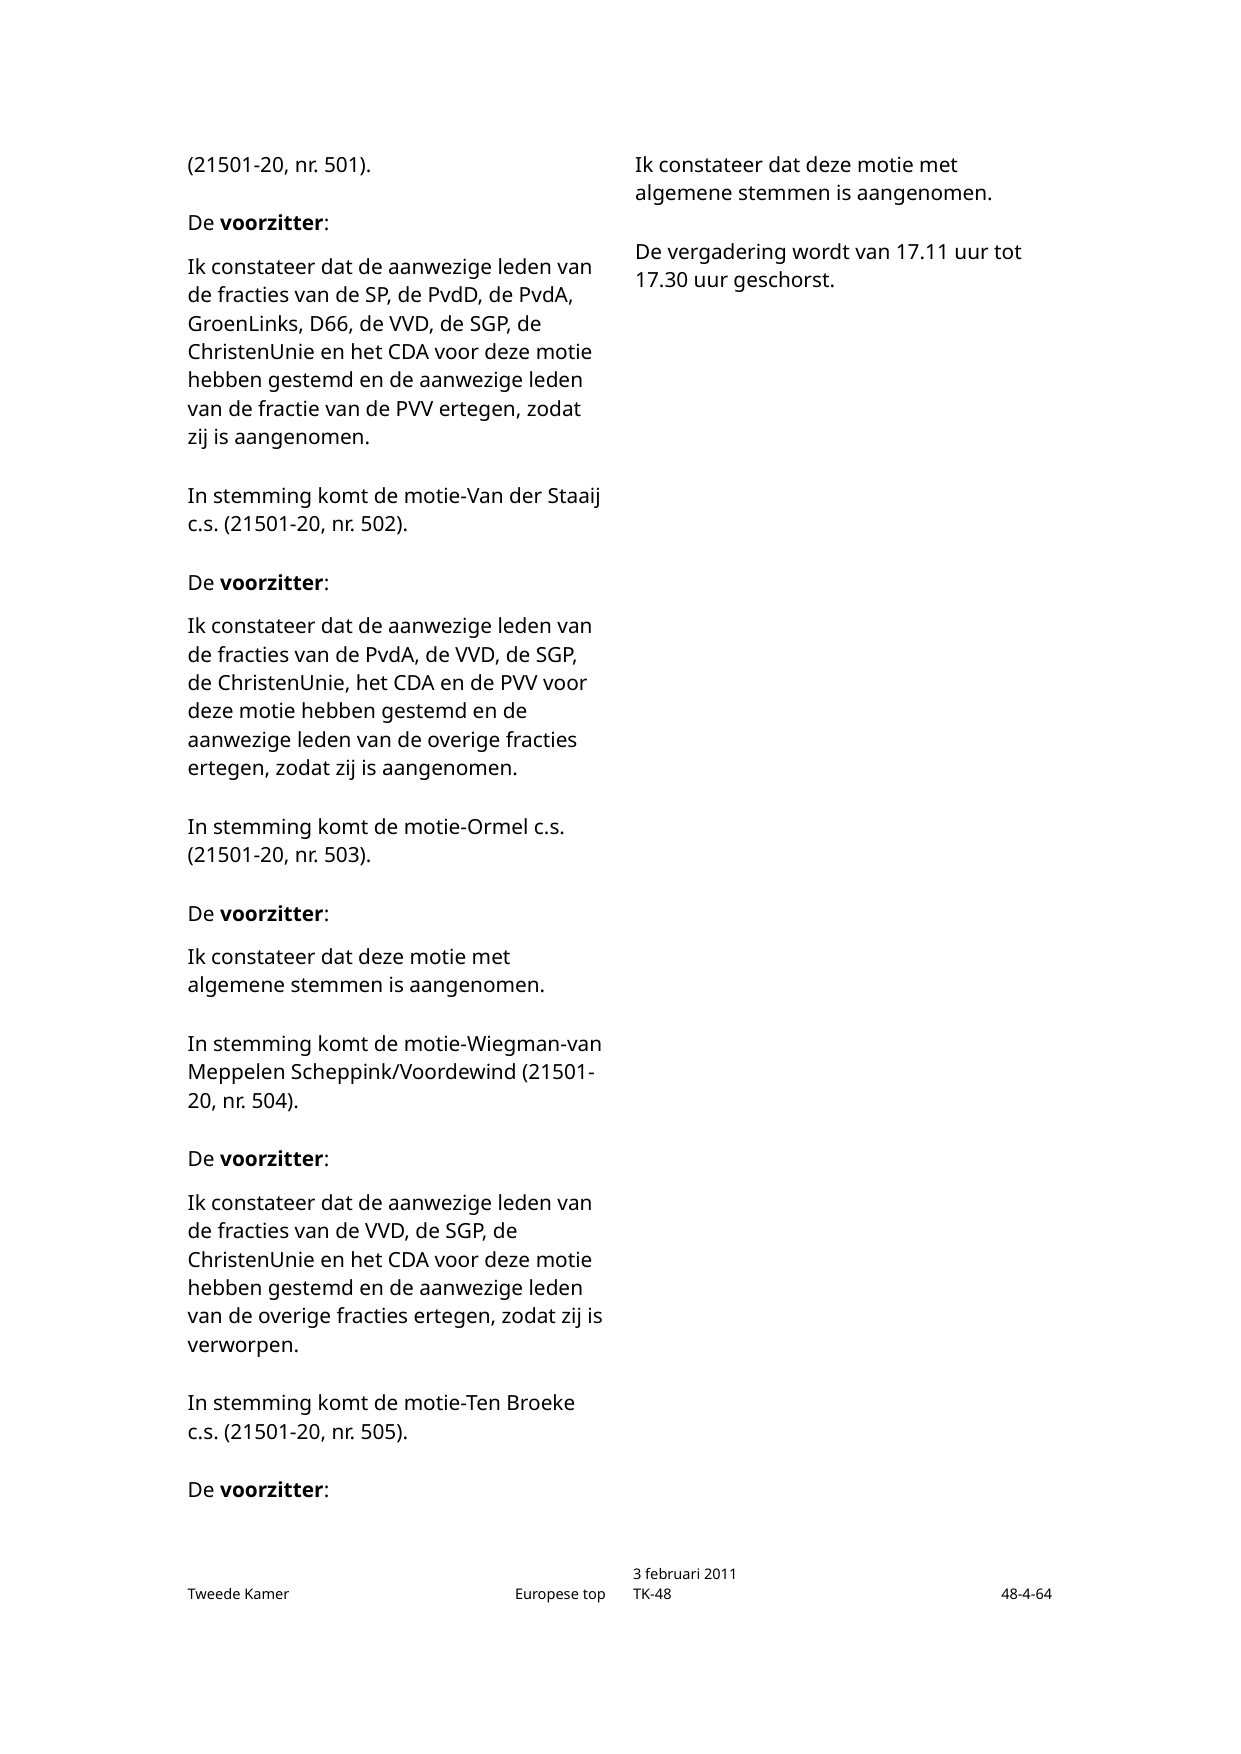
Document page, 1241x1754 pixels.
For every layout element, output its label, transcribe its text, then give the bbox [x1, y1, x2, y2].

text In stemming komt de motie-Van der Staaij c.s. (21501-20, nr. 502). [187, 481, 605, 538]
text De voorzitter: [187, 1475, 605, 1504]
text De voorzitter: [187, 899, 605, 927]
text Ik constateer dat de aanwezige leden van de fracties van de PvdA, de VVD, de SGP, de ChristenUnie, het CDA en de PVV voor deze motie hebben gestemd en de aanwezige leden van de overige fracties ertegen, zodat zij is aangenomen. [187, 611, 605, 782]
text Ik constateer dat de aanwezige leden van de fracties van de SP, de PvdD, de PvdA, GroenLinks, D66, de VVD, de SGP, de ChristenUnie en het CDA voor deze motie hebben gestemd en de aanwezige leden van de fractie van de PVV ertegen, zodat zij is aangenomen. [187, 252, 605, 451]
text In stemming komt de motie-Ormel c.s. (21501-20, nr. 503). [187, 812, 605, 869]
text De voorzitter: [187, 568, 605, 596]
text De voorzitter: [187, 1144, 605, 1173]
text In stemming komt de motie-Ten Broeke c.s. (21501-20, nr. 505). [187, 1388, 605, 1445]
text De voorzitter: [187, 208, 605, 237]
text De vergadering wordt van 17.11 uur tot 17.30 uur geschorst. [635, 237, 1053, 294]
text Ik constateer dat deze motie met algemene stemmen is aangenomen. [635, 150, 1053, 207]
text (21501-20, nr. 501). [187, 150, 605, 178]
text In stemming komt de motie-Wiegman-van Meppelen Scheppink/Voordewind (21501-20, nr. 504). [187, 1029, 605, 1114]
text Ik constateer dat deze motie met algemene stemmen is aangenomen. [187, 942, 605, 999]
text Ik constateer dat de aanwezige leden van de fracties van de VVD, de SGP, de ChristenUnie en het CDA voor deze motie hebben gestemd en de aanwezige leden van de overige fracties ertegen, zodat zij is verworpen. [187, 1188, 605, 1358]
